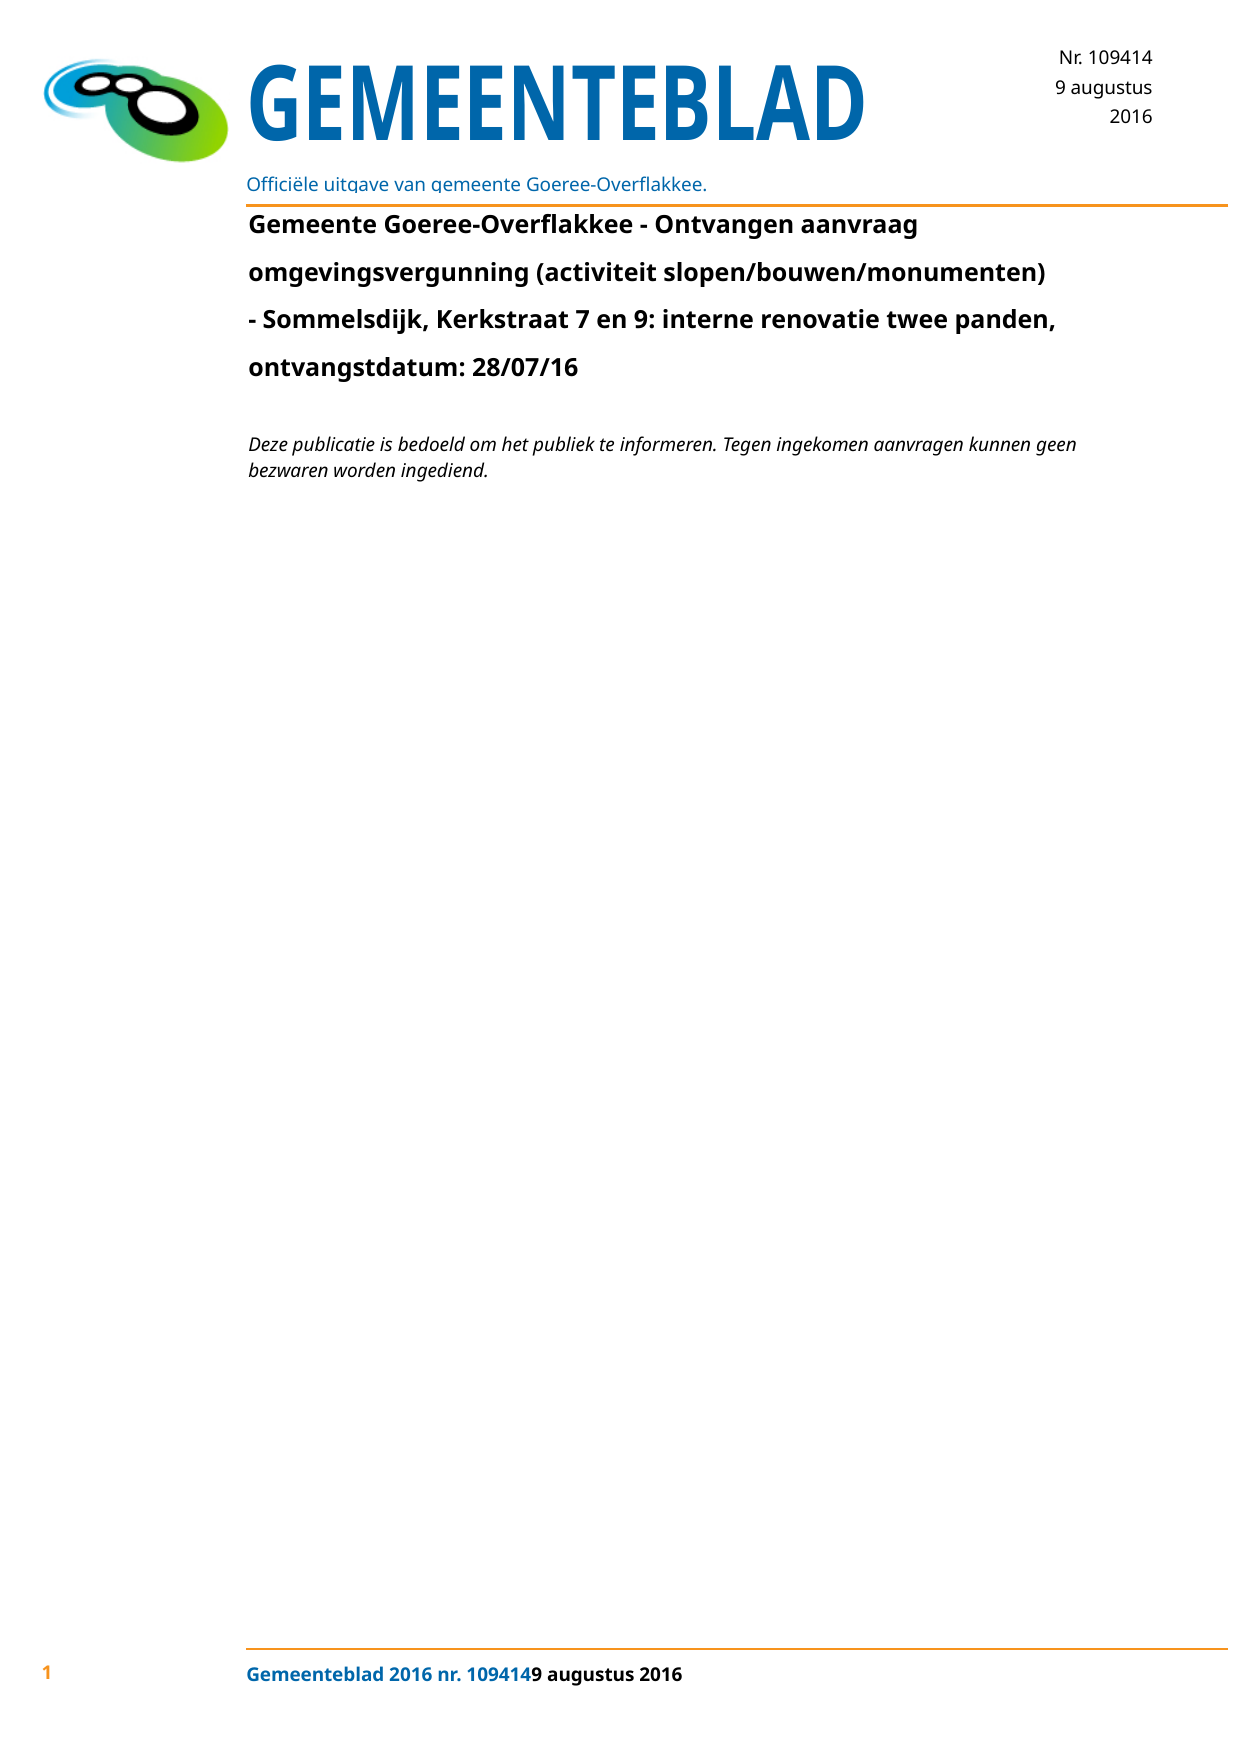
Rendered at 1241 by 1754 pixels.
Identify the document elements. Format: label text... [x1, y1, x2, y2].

text Gemeente Goeree-Overflakkee - Ontvangen aanvraag omgevingsvergunning (activiteit slopen/bouwen/monumenten) - Sommelsdijk, Kerkstraat 7 en 9: interne renovatie twee panden, ontvangstdatum: 28/07/16 [248, 207, 1152, 384]
text Deze publicatie is bedoeld om het publiek te informeren. Tegen ingekomen aanvragen kunnen geen bezwaren worden ingediend. [248, 431, 1152, 483]
picture [41, 47, 231, 172]
